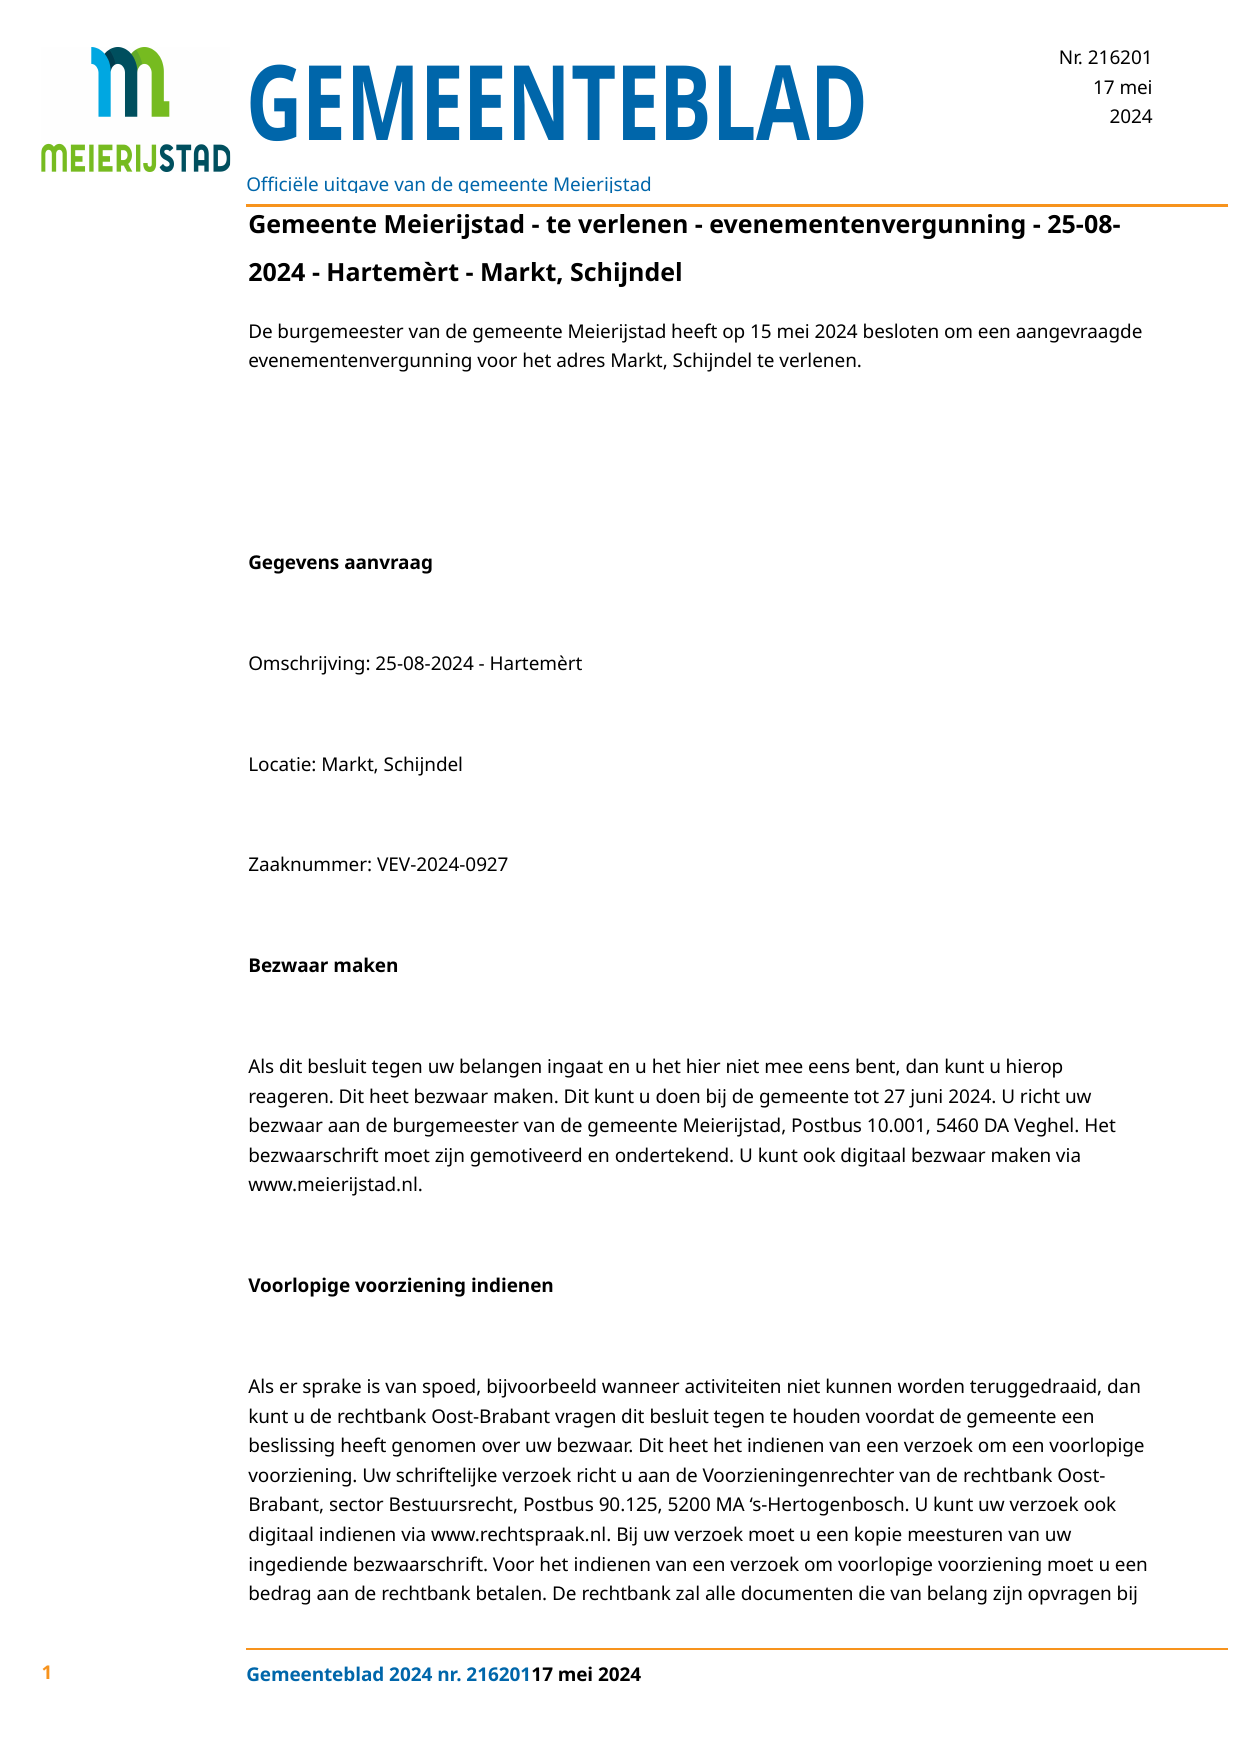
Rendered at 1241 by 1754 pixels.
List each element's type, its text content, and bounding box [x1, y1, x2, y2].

text Als er sprake is van spoed, bijvoorbeeld wanneer activiteiten niet kunnen worden teruggedraaid, dan kunt u de rechtbank Oost-Brabant vragen dit besluit tegen te houden voordat de gemeente een beslissing heeft genomen over uw bezwaar. Dit heet het indienen van een verzoek om een voorlopige voorziening. Uw schriftelijke verzoek richt u aan de Voorzieningenrechter van de rechtbank Oost-Brabant, sector Bestuursrecht, Postbus 90.125, 5200 MA ‘s-Hertogenbosch. U kunt uw verzoek ook digitaal indienen via www.rechtspraak.nl. Bij uw verzoek moet u een kopie meesturen van uw ingediende bezwaarschrift. Voor het indienen van een verzoek om voorlopige voorziening moet u een bedrag aan de rechtbank betalen. De rechtbank zal alle documenten die van belang zijn opvragen bij [248, 1373, 1152, 1606]
text Bezwaar maken [248, 952, 1152, 978]
picture [41, 47, 231, 172]
text Gemeente Meierijstad - te verlenen - evenementenvergunning - 25-08-2024 - Hartemèrt - Markt, Schijndel [248, 207, 1152, 288]
text Gegevens aanvraag [248, 549, 1152, 575]
text Als dit besluit tegen uw belangen ingaat en u het hier niet mee eens bent, dan kunt u hierop reageren. Dit heet bezwaar maken. Dit kunt u doen bij de gemeente tot 27 juni 2024. U richt uw bezwaar aan de burgemeester van de gemeente Meierijstad, Postbus 10.001, 5460 DA Veghel. Het bezwaarschrift moet zijn gemotiveerd en ondertekend. U kunt ook digitaal bezwaar maken via www.meierijstad.nl. [248, 1053, 1152, 1197]
text Omschrijving: 25-08-2024 - Hartemèrt [248, 650, 1152, 676]
text Voorlopige voorziening indienen [248, 1272, 1152, 1298]
text Locatie: Markt, Schijndel [248, 751, 1152, 777]
text De burgemeester van de gemeente Meierijstad heeft op 15 mei 2024 besloten om een aangevraagde evenementenvergunning voor het adres Markt, Schijndel te verlenen. [248, 318, 1152, 373]
text Zaaknummer: VEV-2024-0927 [248, 852, 1152, 877]
